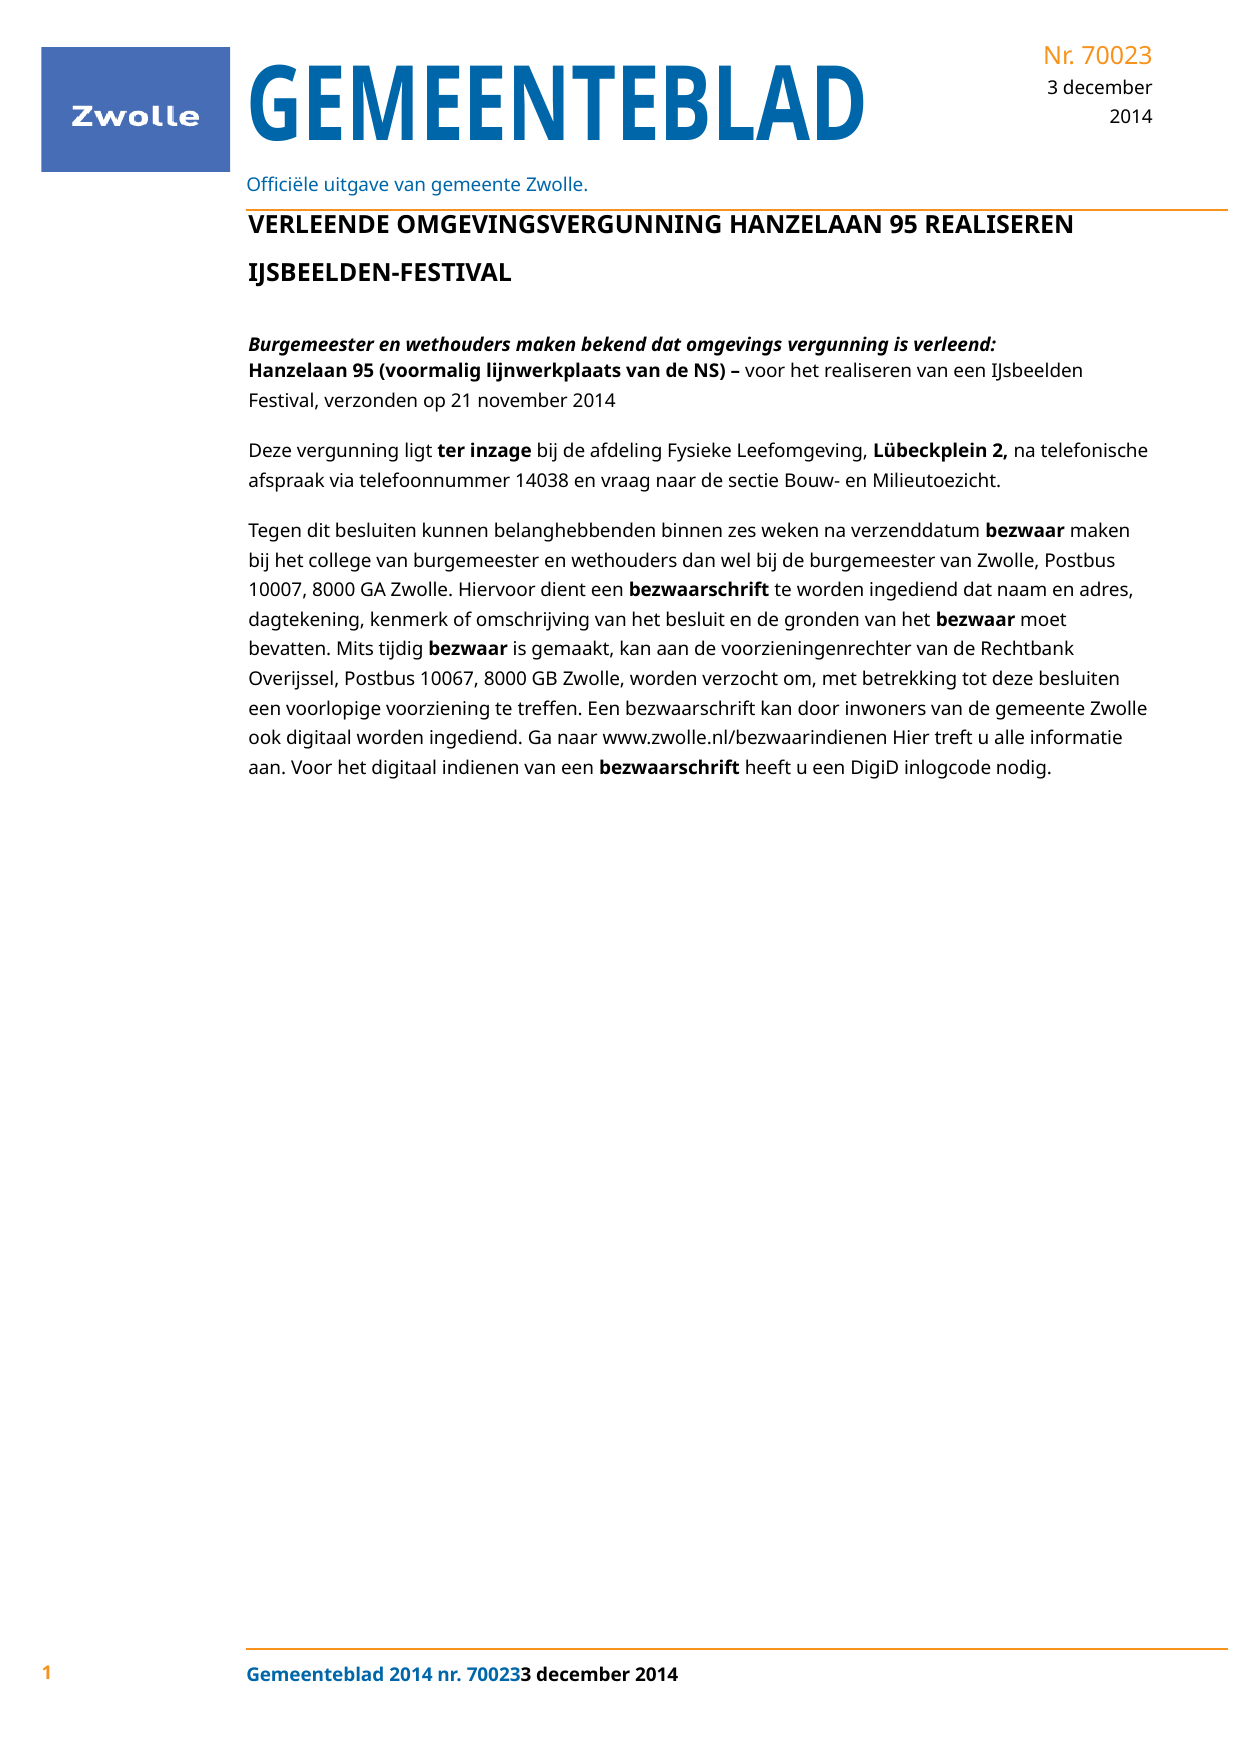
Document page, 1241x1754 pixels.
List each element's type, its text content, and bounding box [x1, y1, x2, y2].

text Deze vergunning ligt ter inzage bij de afdeling Fysieke Leefomgeving, Lübeckplein 2, na telefonische afspraak via telefoonnummer 14038 en vraag naar de sectie Bouw- en Milieutoezicht. [248, 437, 1152, 492]
text Burgemeester en wethouders maken bekend dat omgevings vergunning is verleend: [248, 331, 1152, 357]
picture [41, 47, 231, 172]
text VERLEENDE OMGEVINGSVERGUNNING HANZELAAN 95 REALISEREN IJSBEELDEN-FESTIVAL [248, 211, 1152, 288]
text Tegen dit besluiten kunnen belanghebbenden binnen zes weken na verzenddatum bezwaar maken bij het college van burgemeester en wethouders dan wel bij de burgemeester van Zwolle, Postbus 10007, 8000 GA Zwolle. Hiervoor dient een bezwaarschrift te worden ingediend dat naam en adres, dagtekening, kenmerk of omschrijving van het besluit en de gronden van het bezwaar moet bevatten. Mits tijdig bezwaar is gemaakt, kan aan de voorzieningenrechter van de Rechtbank Overijssel, Postbus 10067, 8000 GB Zwolle, worden verzocht om, met betrekking tot deze besluiten een voorlopige voorziening te treffen. Een bezwaarschrift kan door inwoners van de gemeente Zwolle ook digitaal worden ingediend. Ga naar www.zwolle.nl/bezwaarindienen Hier treft u alle informatie aan. Voor het digitaal indienen van een bezwaarschrift heeft u een DigiD inlogcode nodig. [248, 517, 1152, 779]
text Hanzelaan 95 (voormalig lijnwerkplaats van de NS) – voor het realiseren van een IJsbeelden Festival, verzonden op 21 november 2014 [248, 357, 1152, 412]
